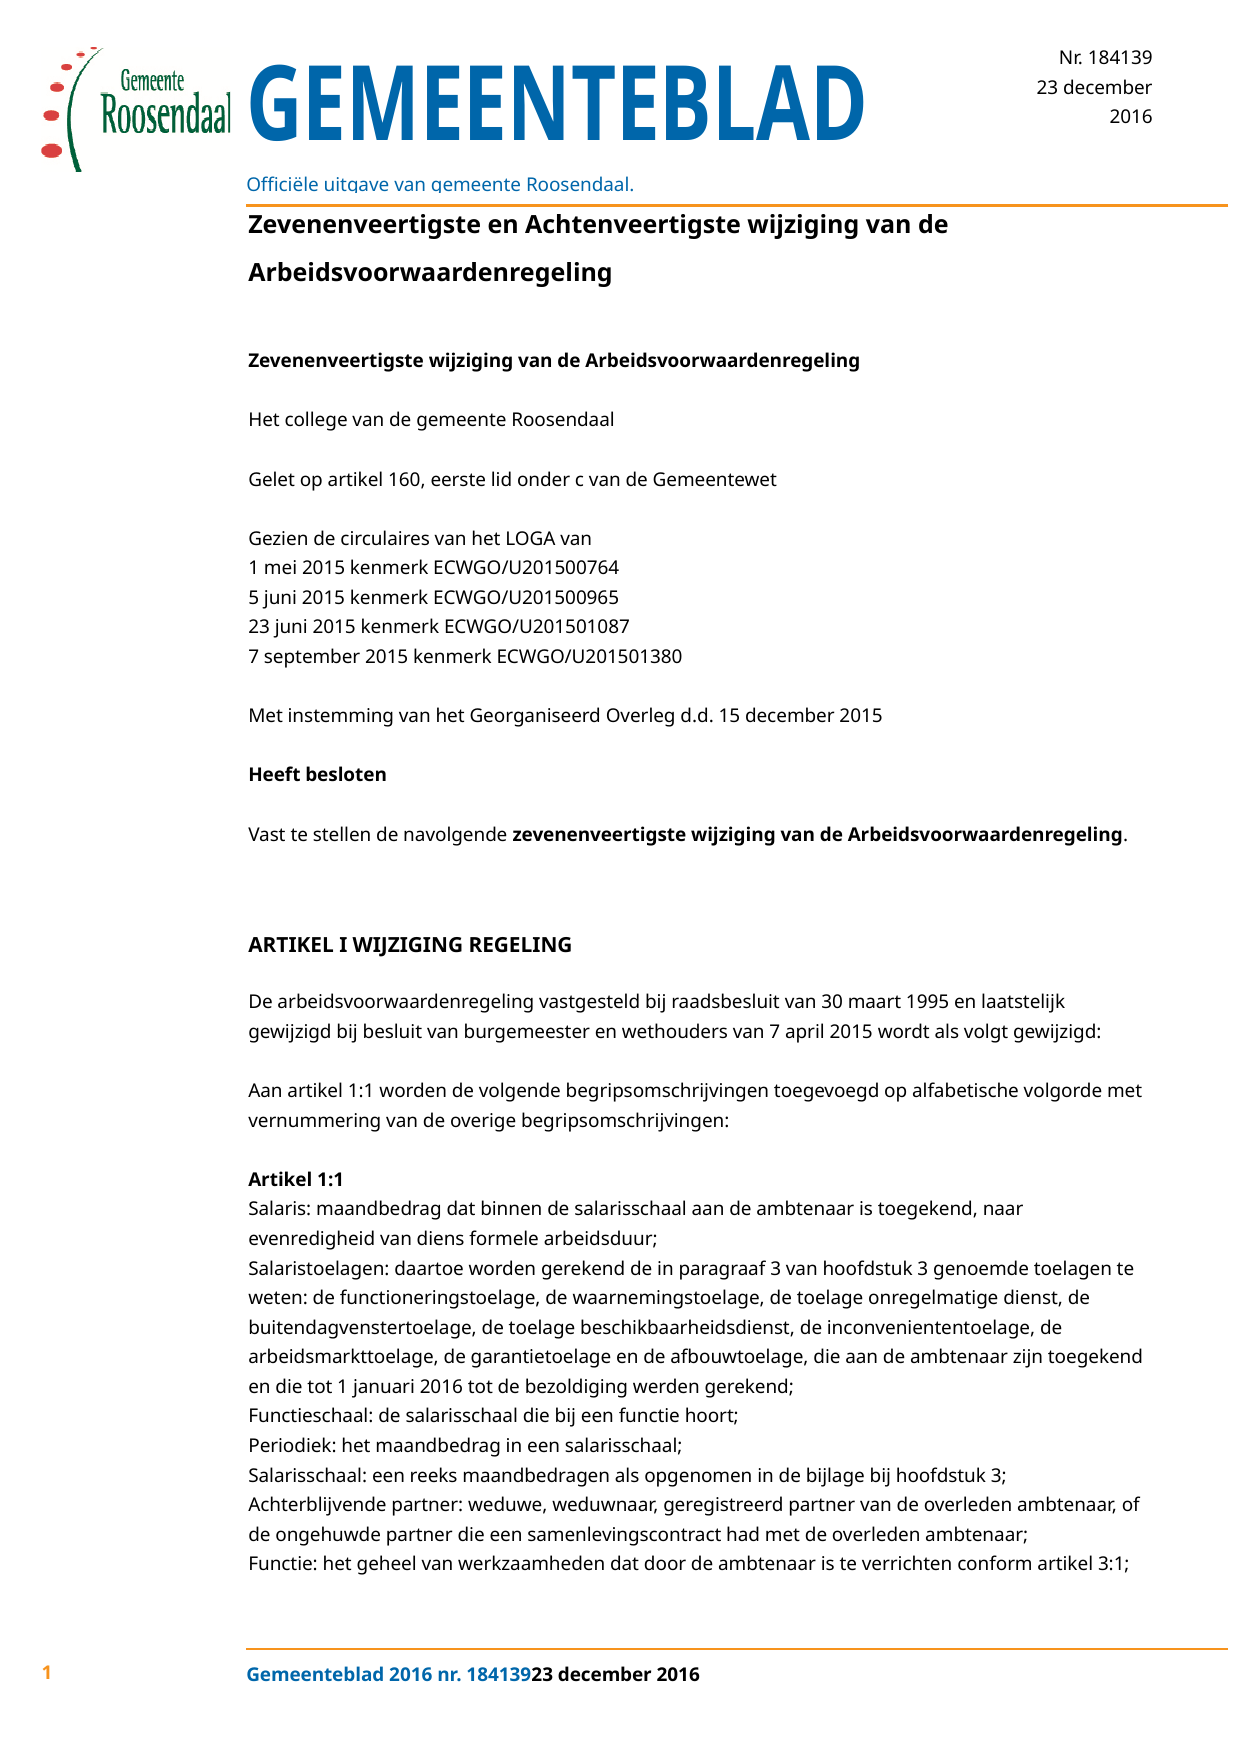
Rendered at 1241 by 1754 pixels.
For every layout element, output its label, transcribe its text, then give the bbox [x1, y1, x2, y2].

text Heeft besloten [248, 762, 1152, 787]
text Zevenenveertigste en Achtenveertigste wijziging van de Arbeidsvoorwaardenregeling [248, 207, 1152, 288]
text 23 juni 2015 kenmerk ECWGO/U201501087 [248, 614, 1152, 639]
text Artikel 1:1 [248, 1166, 1152, 1192]
text 7 september 2015 kenmerk ECWGO/U201501380 [248, 643, 1152, 669]
text Functieschaal: de salarisschaal die bij een functie hoort; [248, 1403, 1152, 1428]
text Salaris: maandbedrag dat binnen de salarisschaal aan de ambtenaar is toegekend, naar evenredigheid van diens formele arbeidsduur; [248, 1196, 1152, 1251]
text Aan artikel 1:1 worden de volgende begripsomschrijvingen toegevoegd op alfabetische volgorde met vernummering van de overige begripsomschrijvingen: [248, 1077, 1152, 1132]
text 1 mei 2015 kenmerk ECWGO/U201500764 [248, 554, 1152, 580]
text De arbeidsvoorwaardenregeling vastgesteld bij raadsbesluit van 30 maart 1995 en laatstelijk gewijzigd bij besluit van burgemeester en wethouders van 7 april 2015 wordt als volgt gewijzigd: [248, 988, 1152, 1044]
text Gezien de circulaires van het LOGA van [248, 525, 1152, 551]
text Salarisschaal: een reeks maandbedragen als opgenomen in de bijlage bij hoofdstuk 3; [248, 1462, 1152, 1487]
text Periodiek: het maandbedrag in een salarisschaal; [248, 1432, 1152, 1458]
text Achterblijvende partner: weduwe, weduwnaar, geregistreerd partner van de overleden ambtenaar, of de ongehuwde partner die een samenlevingscontract had met de overleden ambtenaar; [248, 1491, 1152, 1547]
text Het college van de gemeente Roosendaal [248, 407, 1152, 432]
picture [41, 47, 231, 172]
text Gelet op artikel 160, eerste lid onder c van de Gemeentewet [248, 466, 1152, 492]
text 5 juni 2015 kenmerk ECWGO/U201500965 [248, 584, 1152, 610]
text Salaristoelagen: daartoe worden gerekend de in paragraaf 3 van hoofdstuk 3 genoemde toelagen te weten: de functioneringstoelage, de waarnemingstoelage, de toelage onregelmatige dienst, de buitendagvenstertoelage, de toelage beschikbaarheidsdienst, de inconveniententoelage, de arbeidsmarkttoelage, de garantietoelage en de afbouwtoelage, die aan de ambtenaar zijn toegekend en die tot 1 januari 2016 tot de bezoldiging werden gerekend; [248, 1255, 1152, 1399]
text Functie: het geheel van werkzaamheden dat door de ambtenaar is te verrichten conform artikel 3:1; [248, 1551, 1152, 1576]
text Vast te stellen de navolgende zevenenveertigste wijziging van de Arbeidsvoorwaardenregeling. [248, 821, 1152, 847]
text ARTIKEL I WIJZIGING REGELING [248, 930, 1152, 959]
text Zevenenveertigste wijziging van de Arbeidsvoorwaardenregeling [248, 347, 1152, 373]
text Met instemming van het Georganiseerd Overleg d.d. 15 december 2015 [248, 702, 1152, 728]
